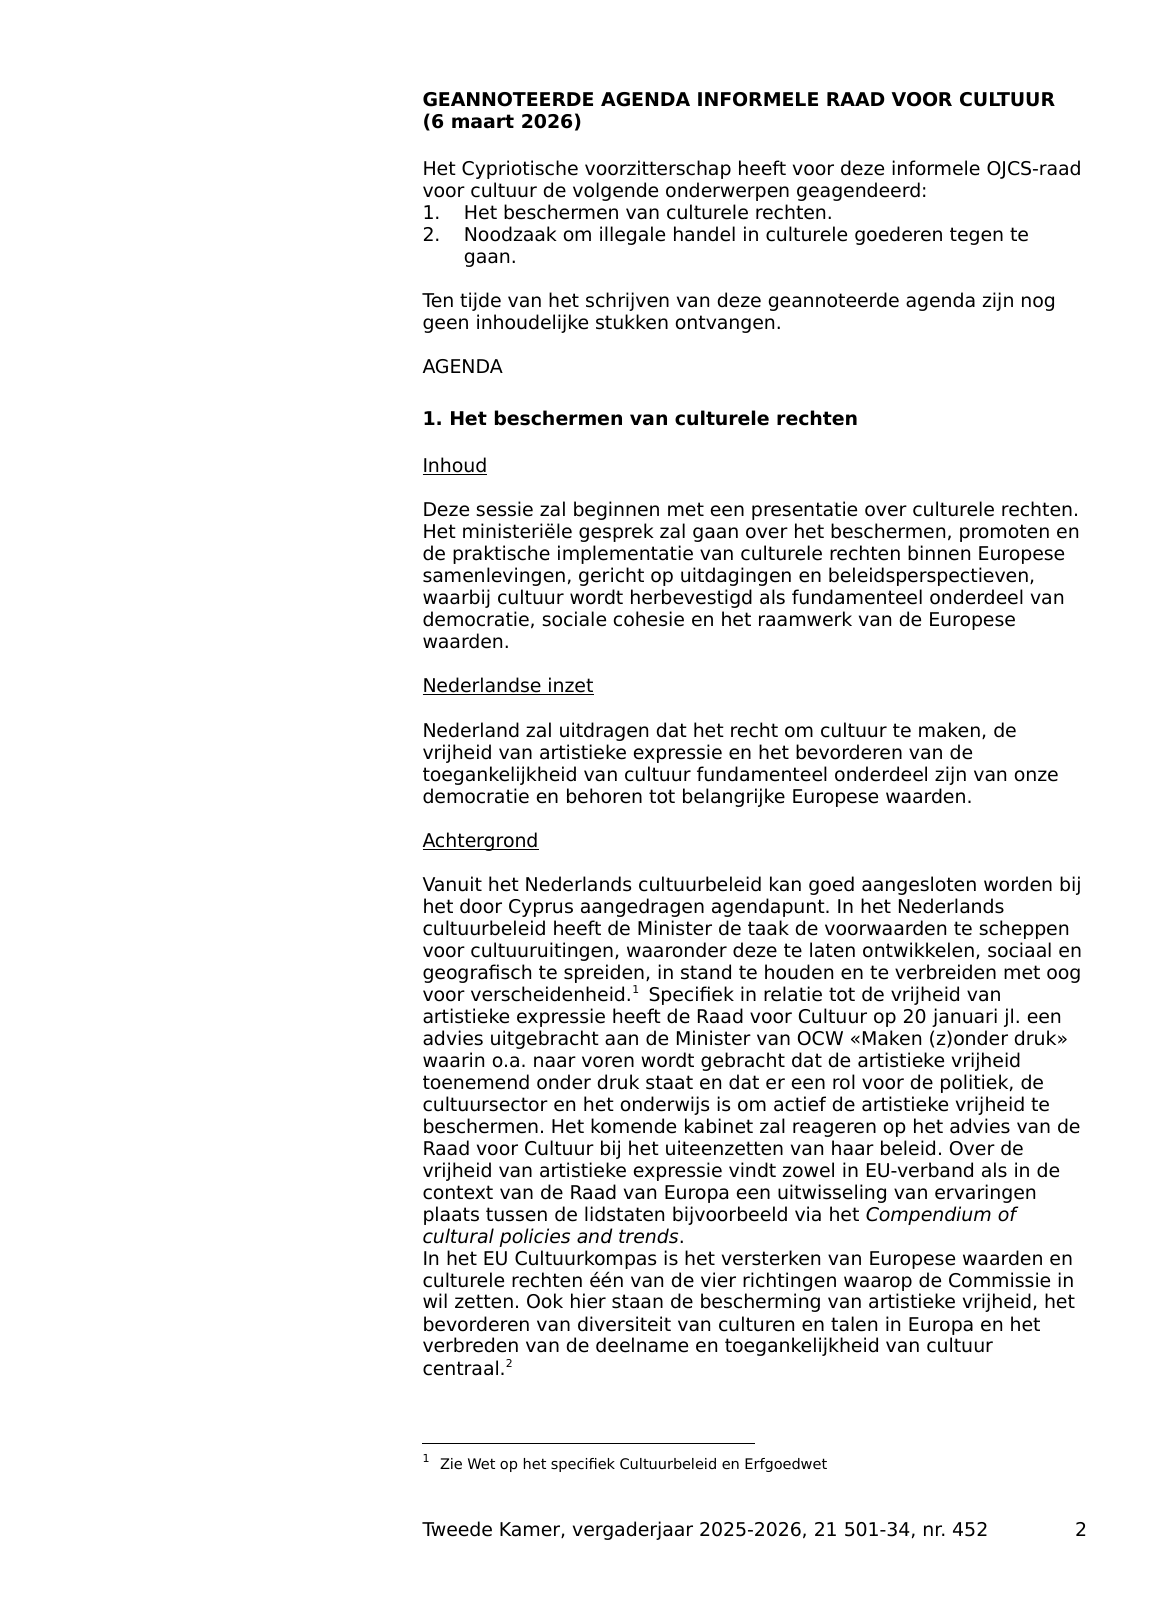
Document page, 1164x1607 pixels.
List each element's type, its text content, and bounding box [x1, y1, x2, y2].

subtitle Nederlandse inzet [422, 675, 1087, 697]
text Vanuit het Nederlands cultuurbeleid kan goed aangesloten worden bij het door Cyprus aangedragen agendapunt. In het Nederlands cultuurbeleid heeft de Minister de taak de voorwaarden te scheppen voor cultuuruitingen, waaronder deze te laten ontwikkelen, sociaal en geografisch te spreiden, in stand te houden en te verbreiden met oog voor verscheidenheid. Specifiek in relatie tot de vrijheid van artistieke expressie heeft de Raad voor Cultuur op 20 januari jl. een advies uitgebracht aan de Minister van OCW «Maken (z)onder druk» waarin o.a. naar voren wordt gebracht dat de artistieke vrijheid toenemend onder druk staat en dat er een rol voor de politiek, de cultuursector en het onderwijs is om actief de artistieke vrijheid te beschermen. Het komende kabinet zal reageren op het advies van de Raad voor Cultuur bij het uiteenzetten van haar beleid. Over de vrijheid van artistieke expressie vindt zowel in EU-verband als in de context van de Raad van Europa een uitwisseling van ervaringen plaats tussen de lidstaten bijvoorbeeld via het Compendium of cultural policies and trends. [422, 874, 1087, 1247]
text Het Cypriotische voorzitterschap heeft voor deze informele OJCS-raad voor cultuur de volgende onderwerpen geagendeerd: [422, 158, 1087, 202]
text Ten tijde van het schrijven van deze geannoteerde agenda zijn nog geen inhoudelijke stukken ontvangen. [422, 290, 1087, 334]
text 2. Noodzaak om illegale handel in culturele goederen tegen te gaan. [422, 224, 1087, 268]
subtitle AGENDA [422, 356, 1087, 378]
subtitle 1. Het beschermen van culturele rechten [422, 408, 1087, 430]
text 1. Het beschermen van culturele rechten. [422, 202, 1087, 224]
text Deze sessie zal beginnen met een presentatie over culturele rechten. Het ministeriële gesprek zal gaan over het beschermen, promoten en de praktische implementatie van culturele rechten binnen Europese samenlevingen, gericht op uitdagingen en beleidsperspectieven, waarbij cultuur wordt herbevestigd als fundamenteel onderdeel van democratie, sociale cohesie en het raamwerk van de Europese waarden. [422, 499, 1087, 653]
subtitle GEANNOTEERDE AGENDA INFORMELE RAAD VOOR CULTUUR (6 maart 2026) [422, 89, 1087, 133]
text In het EU Cultuurkompas is het versterken van Europese waarden en culturele rechten één van de vier richtingen waarop de Commissie in wil zetten. Ook hier staan de bescherming van artistieke vrijheid, het bevorderen van diversiteit van culturen en talen in Europa en het verbreden van de deelname en toegankelijkheid van cultuur centraal. [422, 1247, 1087, 1379]
subtitle Inhoud [422, 455, 1087, 477]
text Nederland zal uitdragen dat het recht om cultuur te maken, de vrijheid van artistieke expressie en het bevorderen van de toegankelijkheid van cultuur fundamenteel onderdeel zijn van onze democratie en behoren tot belangrijke Europese waarden. [422, 719, 1087, 807]
text Zie Wet op het specifiek Cultuurbeleid en Erfgoedwet [422, 1452, 1087, 1474]
subtitle Achtergrond [422, 830, 1087, 852]
